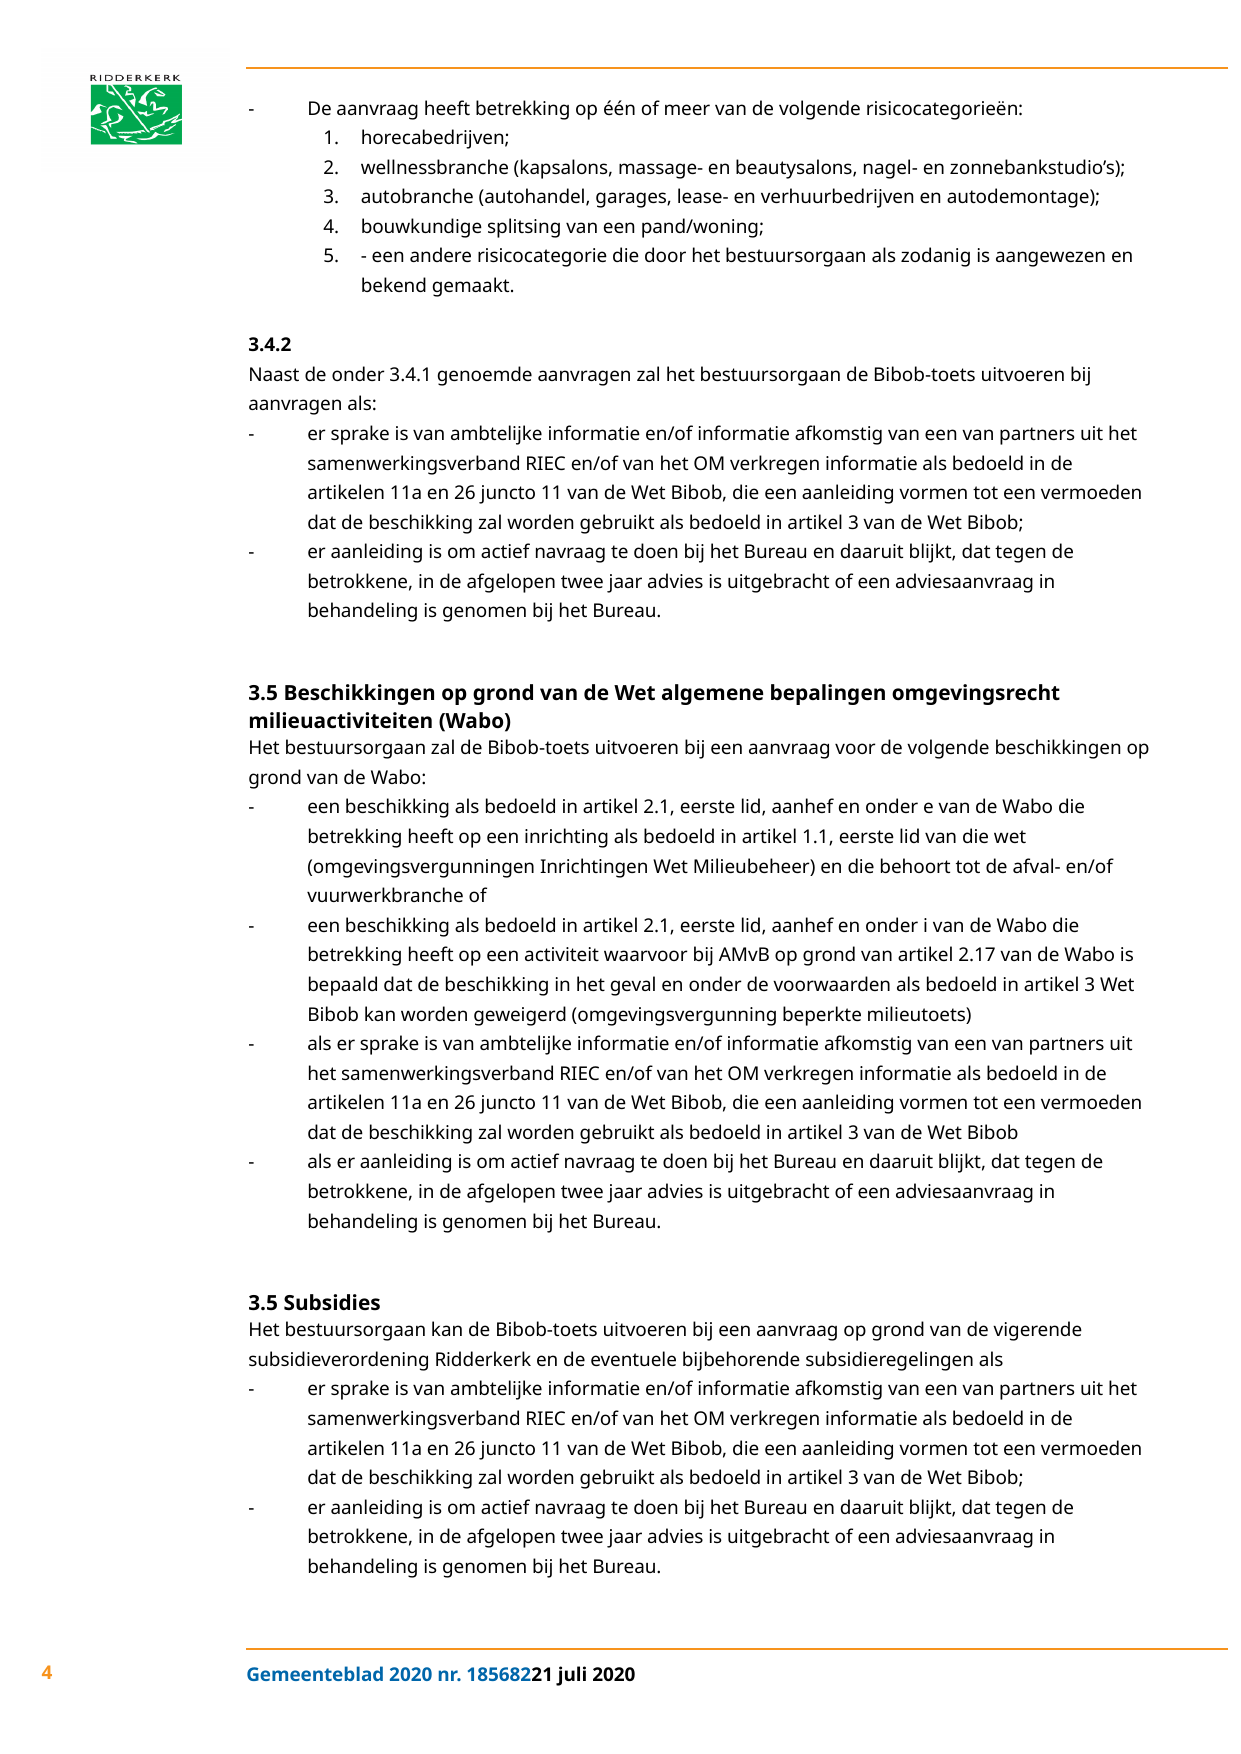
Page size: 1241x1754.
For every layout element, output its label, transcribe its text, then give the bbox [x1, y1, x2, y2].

picture [41, 47, 231, 172]
list bouwkundige splitsing van een pand/woning; [323, 213, 1152, 239]
text Het bestuursorgaan zal de Bibob-toets uitvoeren bij een aanvraag voor de volgende beschikkingen op grond van de Wabo: [248, 734, 1152, 790]
list er sprake is van ambtelijke informatie en/of informatie afkomstig van een van partners uit het samenwerkingsverband RIEC en/of van het OM verkregen informatie als bedoeld in de artikelen 11a en 26 juncto 11 van de Wet Bibob, die een aanleiding vormen tot een vermoeden dat de beschikking zal worden gebruikt als bedoeld in artikel 3 van de Wet Bibob; [248, 1376, 1152, 1490]
text 3.5 Beschikkingen op grond van de Wet algemene bepalingen omgevingsrecht milieuactiviteiten (Wabo) [248, 678, 1152, 734]
list De aanvraag heeft betrekking op één of meer van de volgende risicocategorieën: [248, 95, 1152, 121]
list als er aanleiding is om actief navraag te doen bij het Bureau en daaruit blijkt, dat tegen de betrokkene, in de afgelopen twee jaar advies is uitgebracht of een adviesaanvraag in behandeling is genomen bij het Bureau. [248, 1149, 1152, 1234]
list wellnessbranche (kapsalons, massage- en beautysalons, nagel- en zonnebankstudio’s); [323, 154, 1152, 180]
list een beschikking als bedoeld in artikel 2.1, eerste lid, aanhef en onder e van de Wabo die betrekking heeft op een inrichting als bedoeld in artikel 1.1, eerste lid van die wet (omgevingsvergunningen Inrichtingen Wet Milieubeheer) en die behoort tot de afval- en/of vuurwerkbranche of [248, 794, 1152, 908]
text 3.4.2 [248, 331, 1152, 357]
text Naast de onder 3.4.1 genoemde aanvragen zal het bestuursorgaan de Bibob-toets uitvoeren bij aanvragen als: [248, 361, 1152, 416]
text 3.5 Subsidies [248, 1288, 1152, 1316]
list als er sprake is van ambtelijke informatie en/of informatie afkomstig van een van partners uit het samenwerkingsverband RIEC en/of van het OM verkregen informatie als bedoeld in de artikelen 11a en 26 juncto 11 van de Wet Bibob, die een aanleiding vormen tot een vermoeden dat de beschikking zal worden gebruikt als bedoeld in artikel 3 van de Wet Bibob [248, 1030, 1152, 1145]
text Het bestuursorgaan kan de Bibob-toets uitvoeren bij een aanvraag op grond van de vigerende subsidieverordening Ridderkerk en de eventuele bijbehorende subsidieregelingen als [248, 1316, 1152, 1372]
list er aanleiding is om actief navraag te doen bij het Bureau en daaruit blijkt, dat tegen de betrokkene, in de afgelopen twee jaar advies is uitgebracht of een adviesaanvraag in behandeling is genomen bij het Bureau. [248, 1494, 1152, 1579]
list er aanleiding is om actief navraag te doen bij het Bureau en daaruit blijkt, dat tegen de betrokkene, in de afgelopen twee jaar advies is uitgebracht of een adviesaanvraag in behandeling is genomen bij het Bureau. [248, 538, 1152, 623]
list - een andere risicocategorie die door het bestuursorgaan als zodanig is aangewezen en bekend gemaakt. [323, 243, 1152, 298]
list horecabedrijven; [323, 124, 1152, 150]
list er sprake is van ambtelijke informatie en/of informatie afkomstig van een van partners uit het samenwerkingsverband RIEC en/of van het OM verkregen informatie als bedoeld in de artikelen 11a en 26 juncto 11 van de Wet Bibob, die een aanleiding vormen tot een vermoeden dat de beschikking zal worden gebruikt als bedoeld in artikel 3 van de Wet Bibob; [248, 420, 1152, 535]
list een beschikking als bedoeld in artikel 2.1, eerste lid, aanhef en onder i van de Wabo die betrekking heeft op een activiteit waarvoor bij AMvB op grond van artikel 2.17 van de Wabo is bepaald dat de beschikking in het geval en onder de voorwaarden als bedoeld in artikel 3 Wet Bibob kan worden geweigerd (omgevingsvergunning beperkte milieutoets) [248, 912, 1152, 1027]
list autobranche (autohandel, garages, lease- en verhuurbedrijven en autodemontage); [323, 183, 1152, 209]
